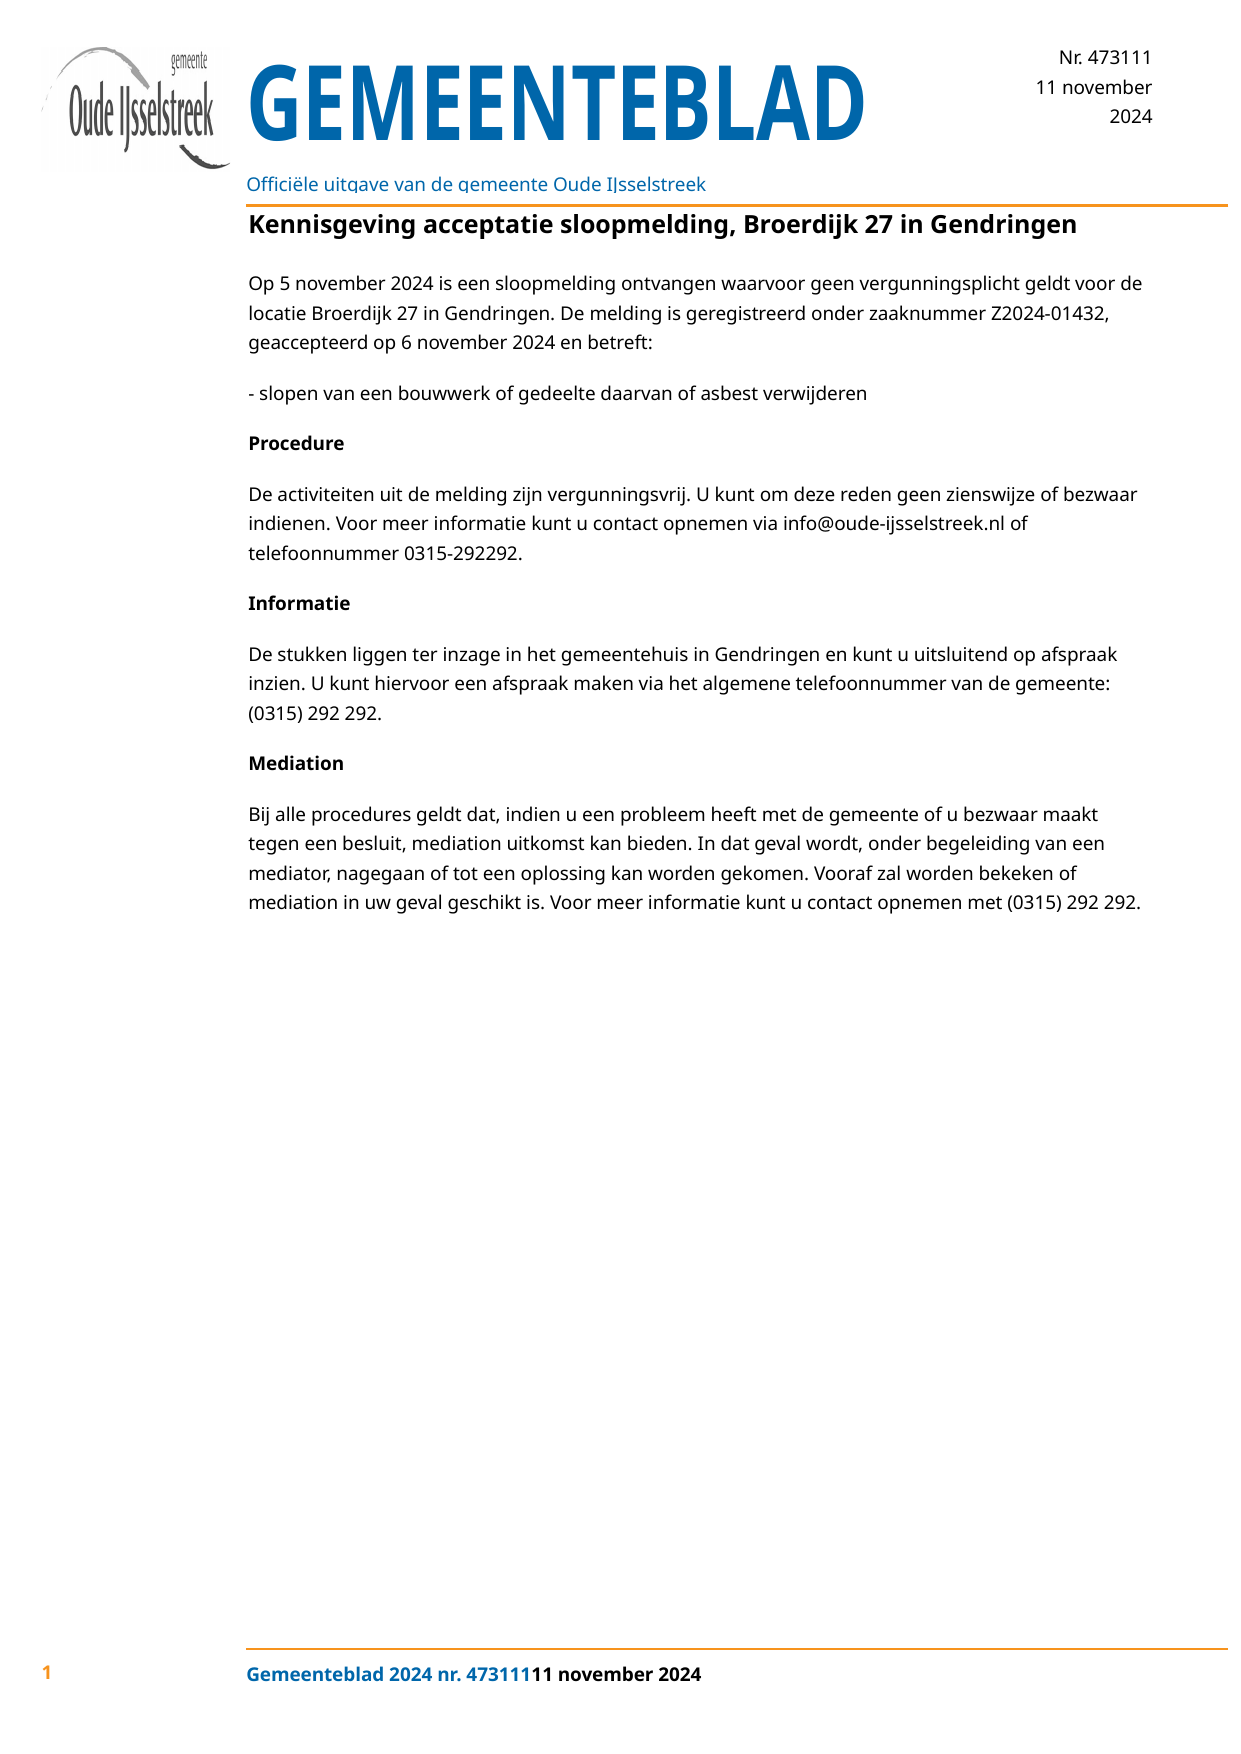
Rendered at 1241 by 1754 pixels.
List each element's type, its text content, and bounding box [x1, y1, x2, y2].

text Bij alle procedures geldt dat, indien u een probleem heeft met de gemeente of u bezwaar maakt tegen een besluit, mediation uitkomst kan bieden. In dat geval wordt, onder begeleiding van een mediator, nagegaan of tot een oplossing kan worden gekomen. Vooraf zal worden bekeken of mediation in uw geval geschikt is. Voor meer informatie kunt u contact opnemen met (0315) 292 292. [248, 801, 1152, 915]
text De stukken liggen ter inzage in het gemeentehuis in Gendringen en kunt u uitsluitend op afspraak inzien. U kunt hiervoor een afspraak maken via het algemene telefoonnummer van de gemeente: (0315) 292 292. [248, 641, 1152, 726]
text Kennisgeving acceptatie sloopmelding, Broerdijk 27 in Gendringen [248, 207, 1152, 241]
text - slopen van een bouwwerk of gedeelte daarvan of asbest verwijderen [248, 380, 1152, 406]
text Procedure [248, 430, 1152, 456]
text Informatie [248, 590, 1152, 616]
text De activiteiten uit de melding zijn vergunningsvrij. U kunt om deze reden geen zienswijze of bezwaar indienen. Voor meer informatie kunt u contact opnemen via info@oude-ijsselstreek.nl of telefoonnummer 0315-292292. [248, 481, 1152, 566]
picture [41, 47, 231, 172]
text Op 5 november 2024 is een sloopmelding ontvangen waarvoor geen vergunningsplicht geldt voor de locatie Broerdijk 27 in Gendringen. De melding is geregistreerd onder zaaknummer Z2024-01432, geaccepteerd op 6 november 2024 en betreft: [248, 270, 1152, 355]
text Mediation [248, 750, 1152, 776]
